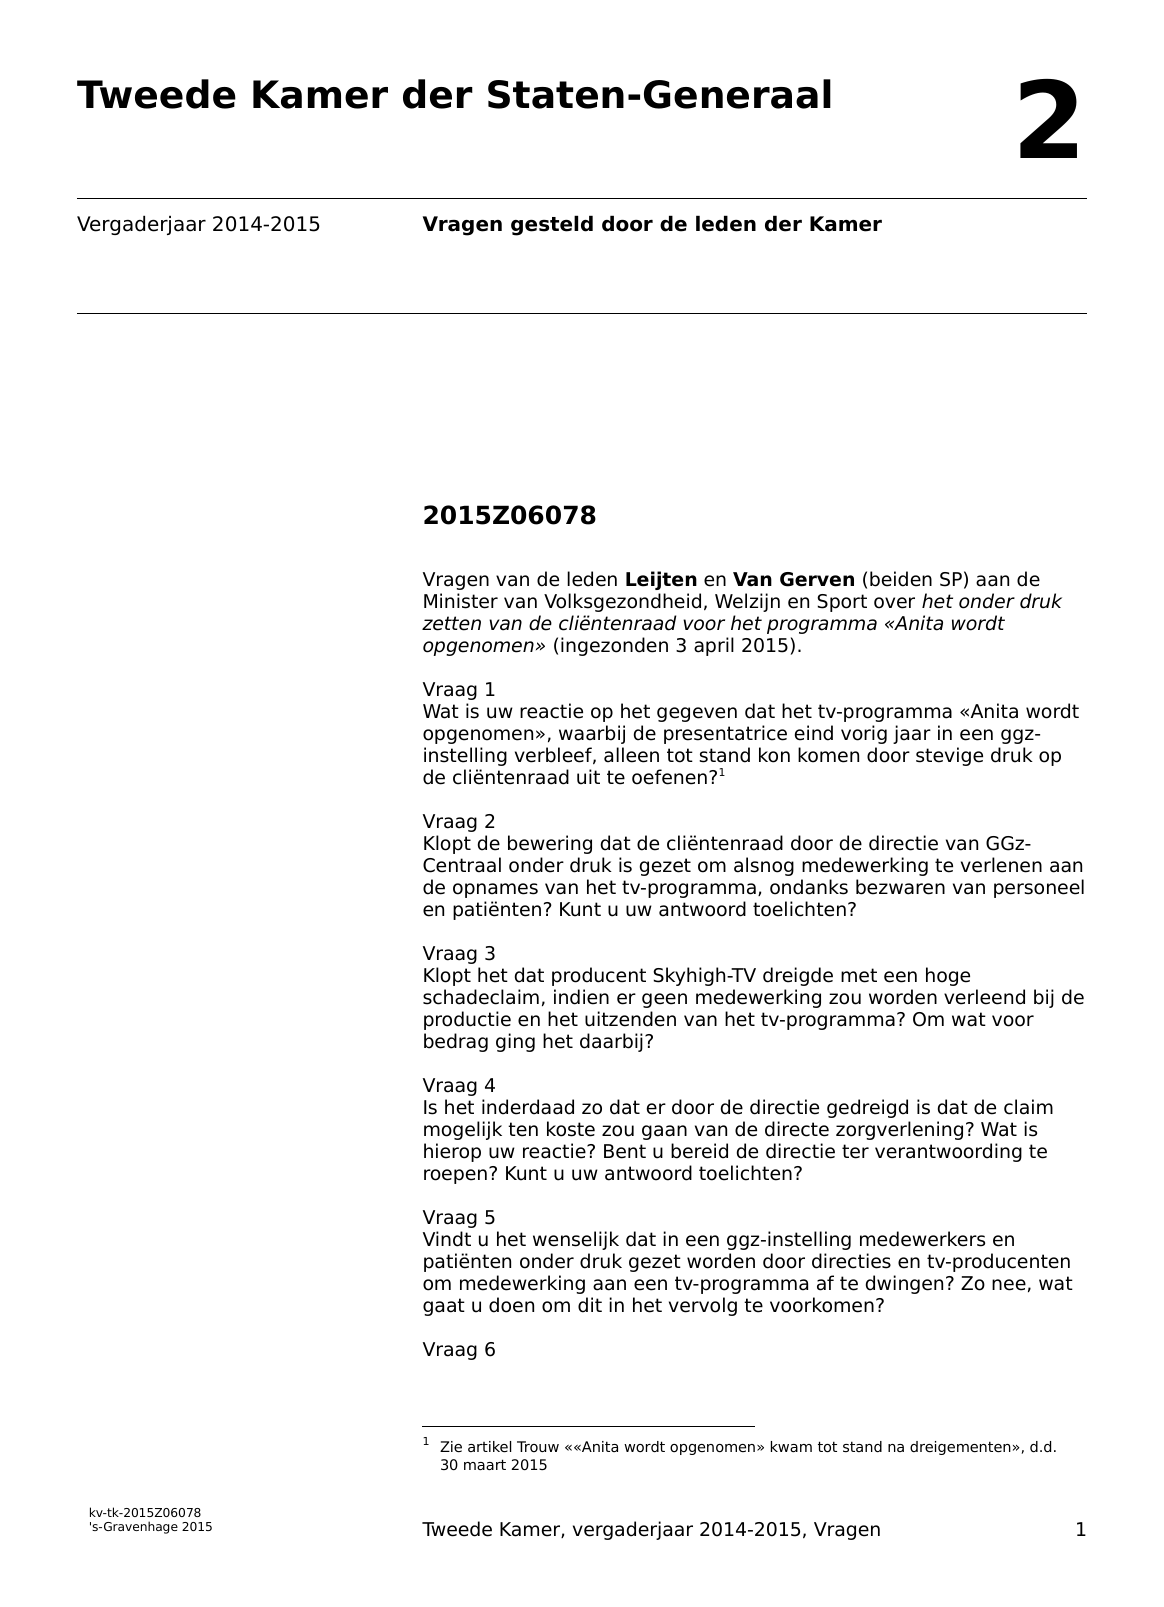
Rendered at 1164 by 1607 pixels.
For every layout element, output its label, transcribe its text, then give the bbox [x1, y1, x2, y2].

text Wat is uw reactie op het gegeven dat het tv-programma «Anita wordt opgenomen», waarbij de presentatrice eind vorig jaar in een ggz-instelling verbleef, alleen tot stand kon komen door stevige druk op de cliëntenraad uit te oefenen? [422, 701, 1087, 789]
text Vindt u het wenselijk dat in een ggz-instelling medewerkers en patiënten onder druk gezet worden door directies en tv-producenten om medewerking aan een tv-programma af te dwingen? Zo nee, wat gaat u doen om dit in het vervolg te voorkomen? [422, 1229, 1087, 1317]
text Vraag 6 [422, 1339, 1087, 1361]
text Vraag 2 [422, 811, 1087, 833]
text Zie artikel Trouw ««Anita wordt opgenomen» kwam tot stand na dreigementen», d.d. 30 maart 2015 [422, 1435, 1087, 1474]
text Vraag 1 [422, 679, 1087, 701]
table_header 2 [886, 59, 1087, 198]
text Vraag 3 [422, 943, 1087, 965]
text 2015Z06078 [422, 501, 1087, 531]
text Klopt de bewering dat de cliëntenraad door de directie van GGz-Centraal onder druk is gezet om alsnog medewerking te verlenen aan de opnames van het tv-programma, ondanks bezwaren van personeel en patiënten? Kunt u uw antwoord toelichten? [422, 833, 1087, 921]
text Klopt het dat producent Skyhigh-TV dreigde met een hoge schadeclaim, indien er geen medewerking zou worden verleend bij de productie en het uitzenden van het tv-programma? Om wat voor bedrag ging het daarbij? [422, 965, 1087, 1053]
table_header Tweede Kamer der Staten-Generaal [77, 59, 886, 198]
text Vragen van de leden Leijten en Van Gerven (beiden SP) aan de Minister van Volksgezondheid, Welzijn en Sport over het onder druk zetten van de cliëntenraad voor het programma «Anita wordt opgenomen» (ingezonden 3 april 2015). [422, 569, 1087, 657]
text Is het inderdaad zo dat er door de directie gedreigd is dat de claim mogelijk ten koste zou gaan van de directe zorgverlening? Wat is hierop uw reactie? Bent u bereid de directie ter verantwoording te roepen? Kunt u uw antwoord toelichten? [422, 1097, 1087, 1185]
text Vraag 5 [422, 1207, 1087, 1229]
text kv-tk-2015Z06078 [88, 1506, 323, 1520]
table_cell Vragen gesteld door de leden der Kamer [422, 199, 1087, 313]
text Vraag 4 [422, 1075, 1087, 1097]
text 's-Gravenhage 2015 [88, 1520, 323, 1534]
table_cell Vergaderjaar 2014-2015 [77, 199, 422, 313]
